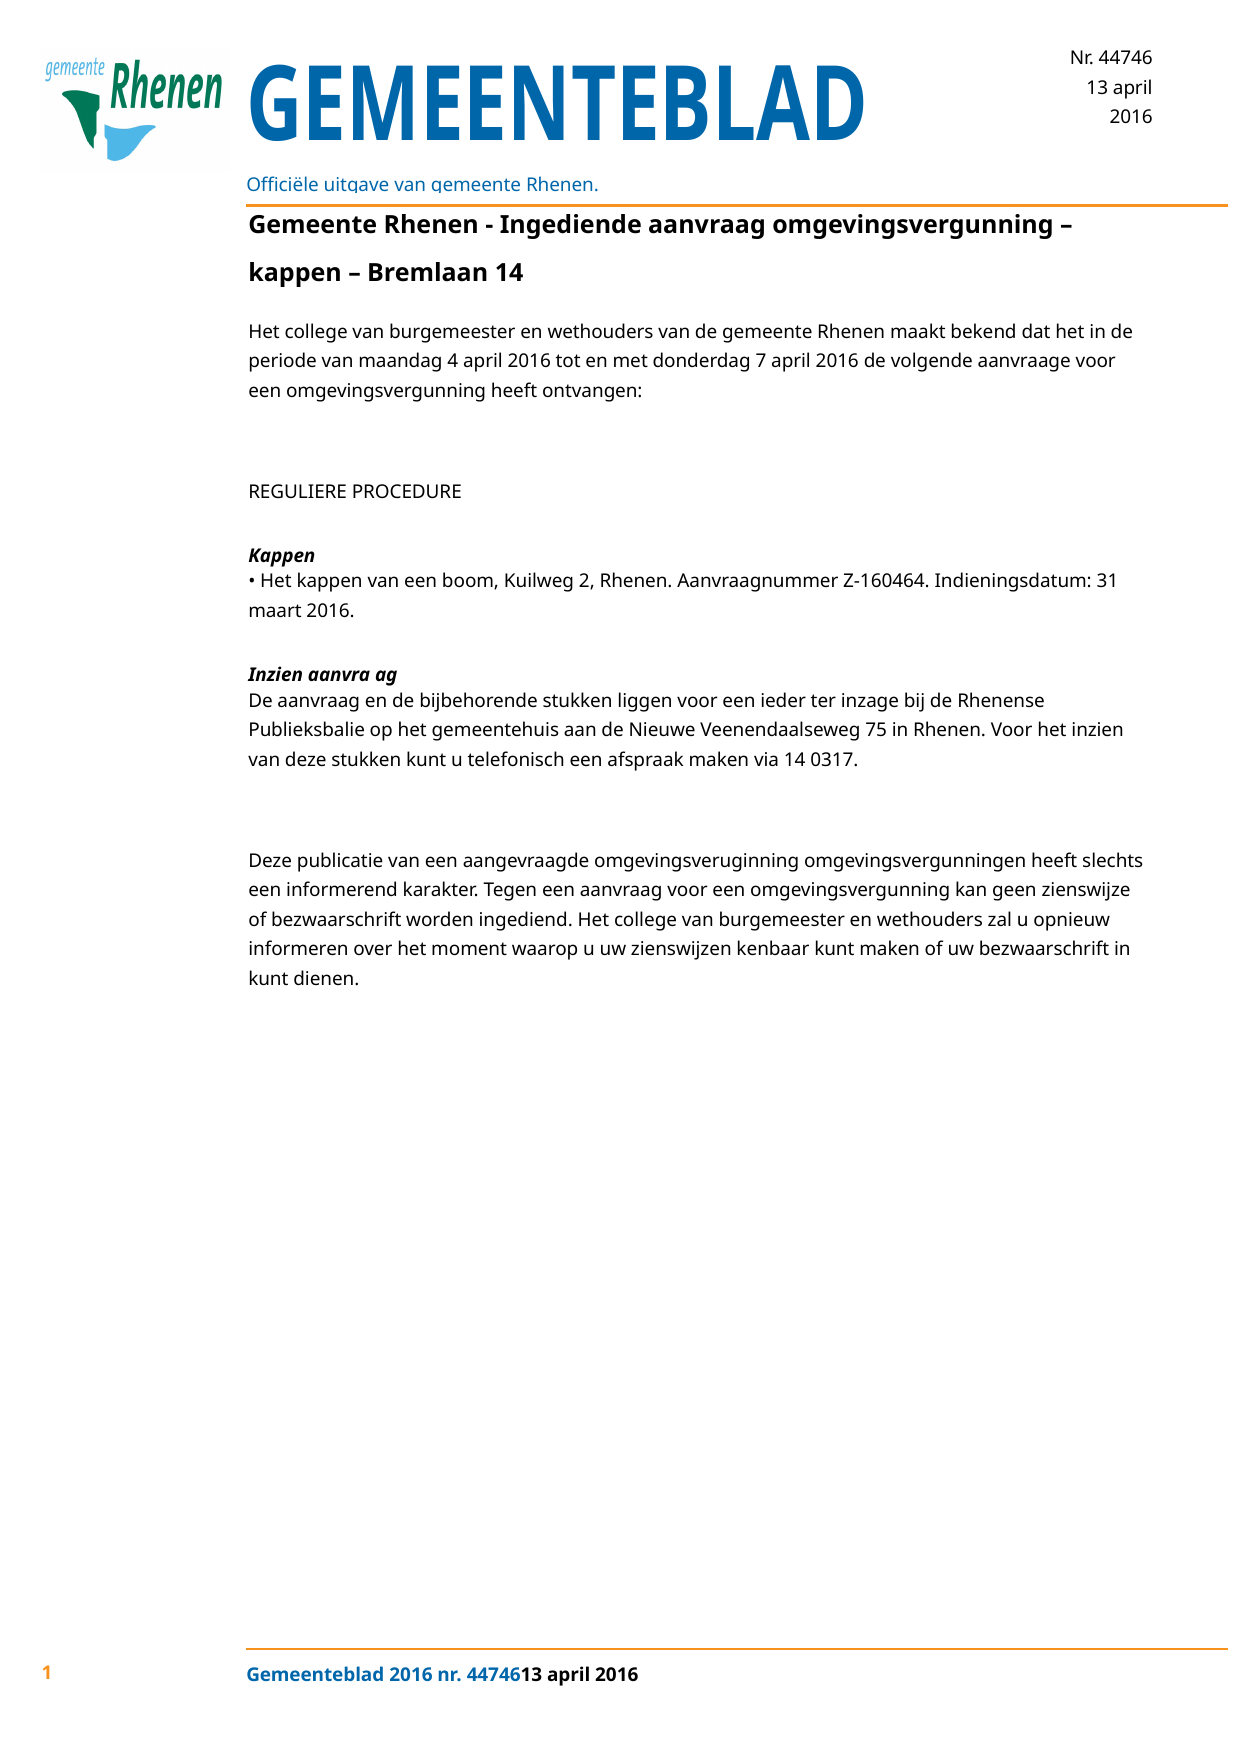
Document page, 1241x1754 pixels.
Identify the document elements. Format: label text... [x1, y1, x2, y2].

text Gemeente Rhenen - Ingediende aanvraag omgevingsvergunning – kappen – Bremlaan 14 [248, 207, 1152, 288]
text Inzien aanvra ag [248, 661, 1152, 687]
text • Het kappen van een boom, Kuilweg 2, Rhenen. Aanvraagnummer Z-160464. Indieningsdatum: 31 maart 2016. [248, 568, 1152, 623]
text REGULIERE PROCEDURE [248, 478, 1152, 504]
text Deze publicatie van een aangevraagde omgevingsveruginning omgevingsvergunningen heeft slechts een informerend karakter. Tegen een aanvraag voor een omgevingsvergunning kan geen zienswijze of bezwaarschrift worden ingediend. Het college van burgemeester en wethouders zal u opnieuw informeren over het moment waarop u uw zienswijzen kenbaar kunt maken of uw bezwaarschrift in kunt dienen. [248, 847, 1152, 991]
text Kappen [248, 542, 1152, 568]
text De aanvraag en de bijbehorende stukken liggen voor een ieder ter inzage bij de Rhenense Publieksbalie op het gemeentehuis aan de Nieuwe Veenendaalseweg 75 in Rhenen. Voor het inzien van deze stukken kunt u telefonisch een afspraak maken via 14 0317. [248, 687, 1152, 772]
text Het college van burgemeester en wethouders van de gemeente Rhenen maakt bekend dat het in de periode van maandag 4 april 2016 tot en met donderdag 7 april 2016 de volgende aanvraage voor een omgevingsvergunning heeft ontvangen: [248, 318, 1152, 403]
picture [41, 47, 231, 172]
